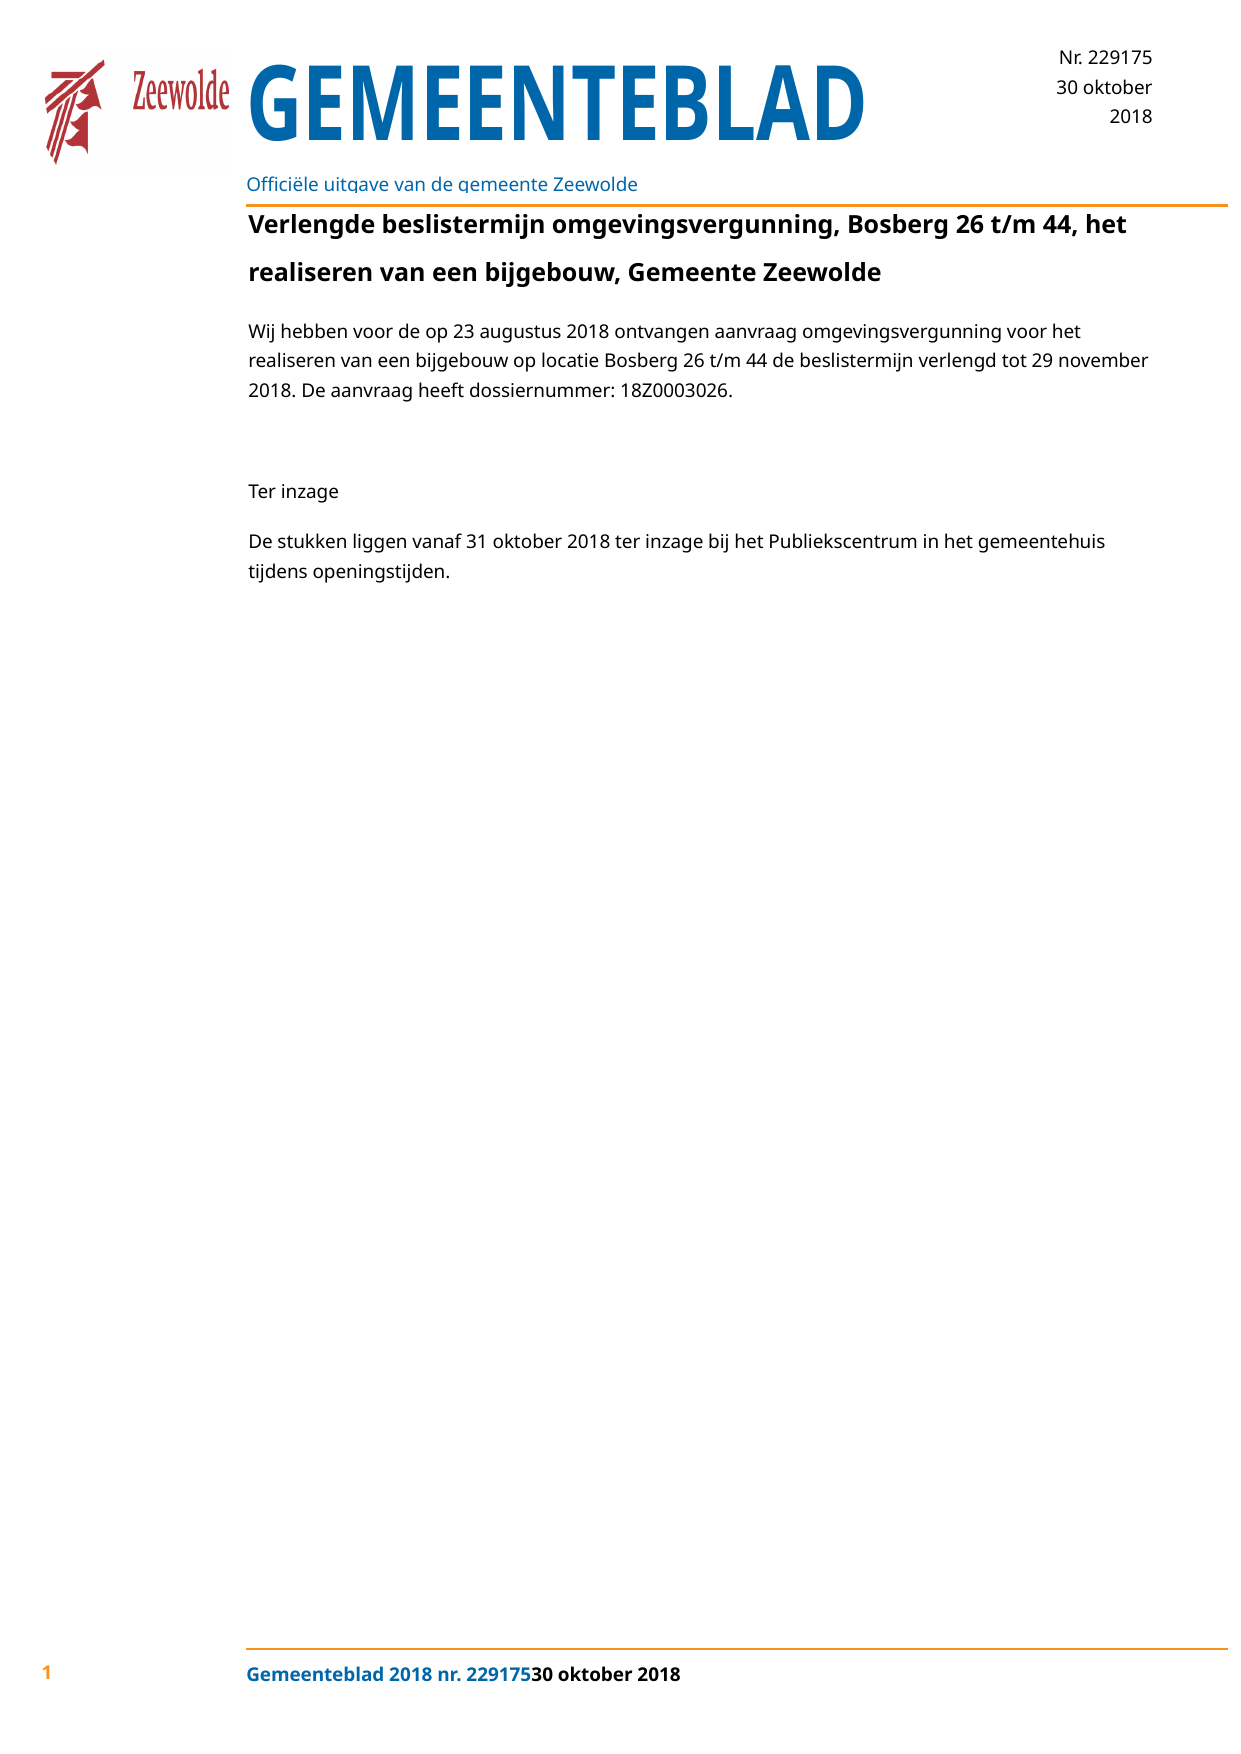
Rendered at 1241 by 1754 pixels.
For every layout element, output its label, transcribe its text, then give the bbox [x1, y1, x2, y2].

picture [41, 47, 231, 172]
text De stukken liggen vanaf 31 oktober 2018 ter inzage bij het Publiekscentrum in het gemeentehuis tijdens openingstijden. [248, 528, 1152, 584]
text Verlengde beslistermijn omgevingsvergunning, Bosberg 26 t/m 44, het realiseren van een bijgebouw, Gemeente Zeewolde [248, 207, 1152, 288]
text Wij hebben voor de op 23 augustus 2018 ontvangen aanvraag omgevingsvergunning voor het realiseren van een bijgebouw op locatie Bosberg 26 t/m 44 de beslistermijn verlengd tot 29 november 2018. De aanvraag heeft dossiernummer: 18Z0003026. [248, 318, 1152, 403]
text Ter inzage [248, 478, 1152, 504]
